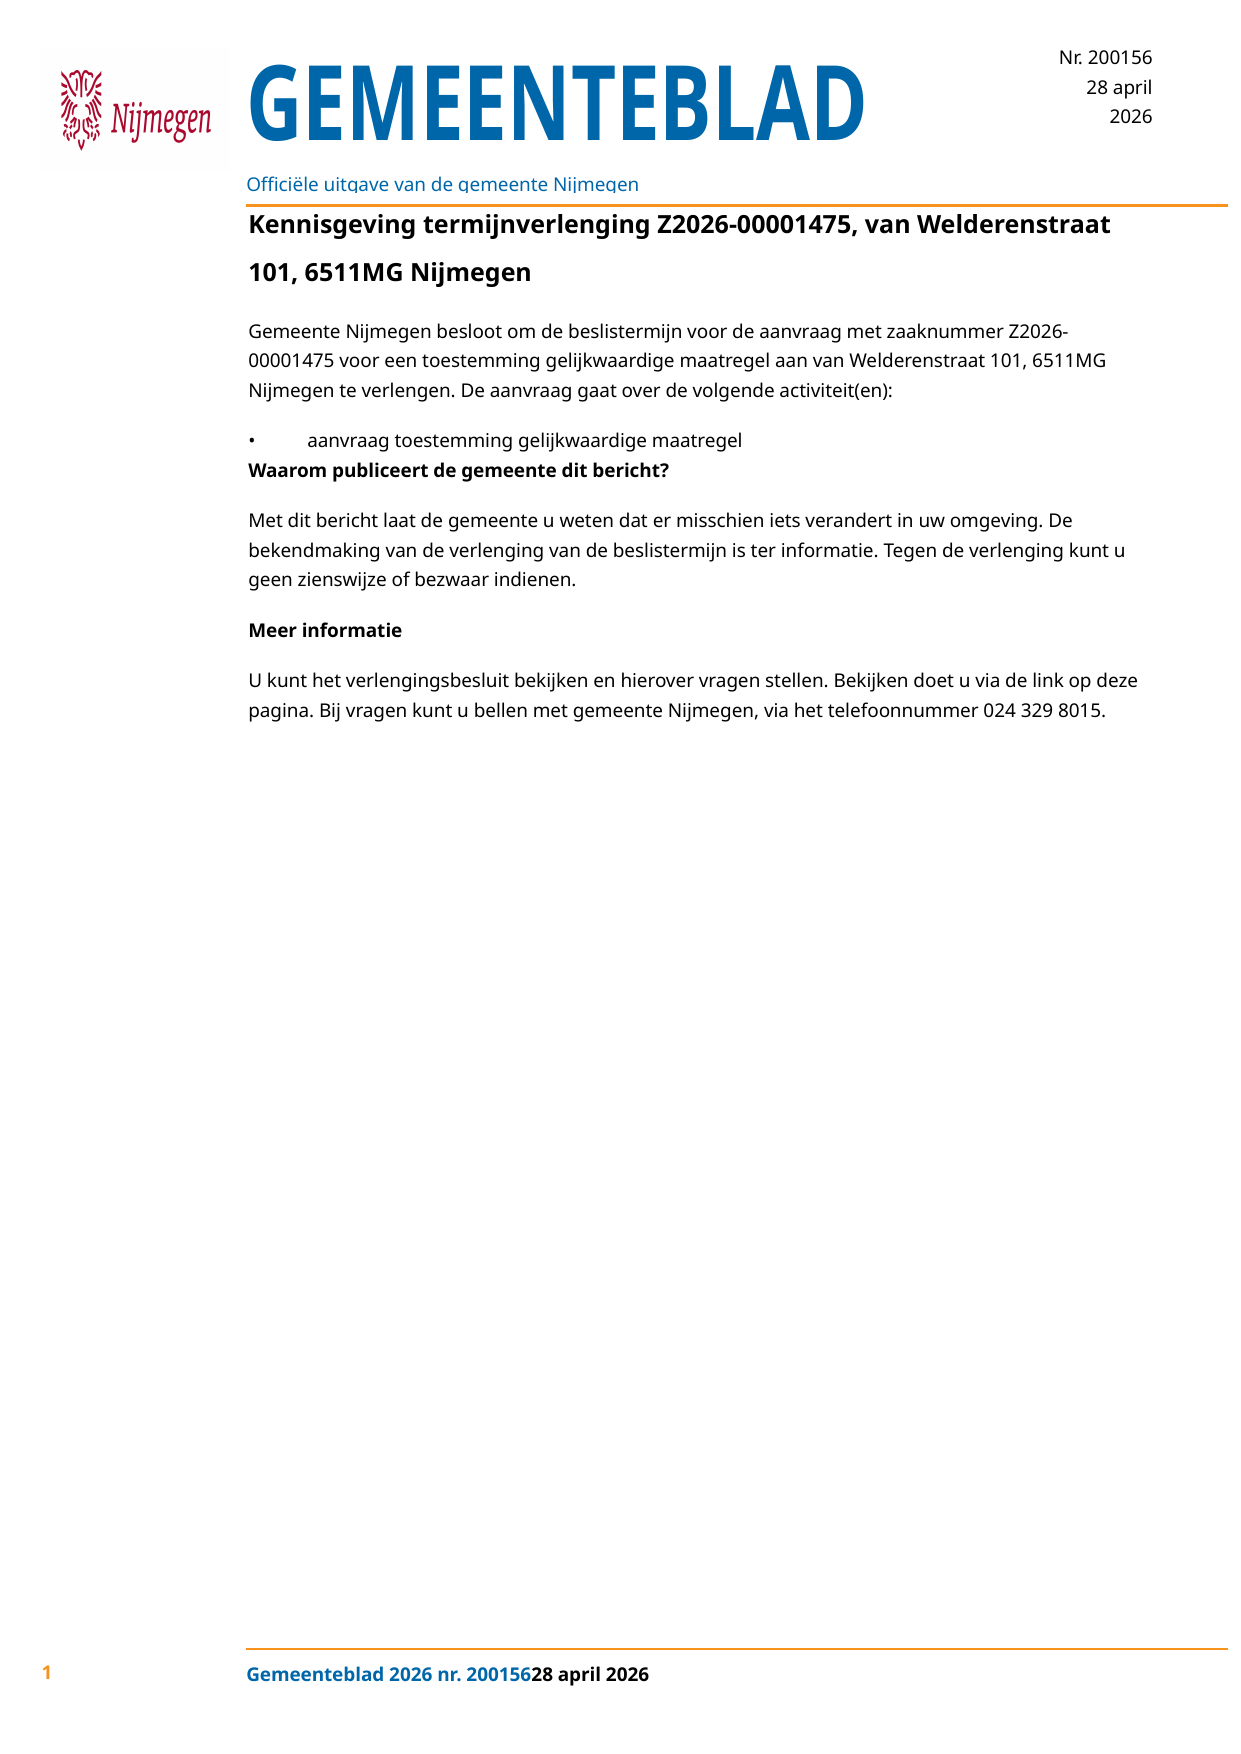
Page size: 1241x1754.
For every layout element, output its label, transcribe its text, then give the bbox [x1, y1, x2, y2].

text Gemeente Nijmegen besloot om de beslistermijn voor de aanvraag met zaaknummer Z2026-00001475 voor een toestemming gelijkwaardige maatregel aan van Welderenstraat 101, 6511MG Nijmegen te verlengen. De aanvraag gaat over de volgende activiteit(en): [248, 318, 1152, 403]
text Meer informatie [248, 617, 1152, 643]
text Waarom publiceert de gemeente dit bericht? [248, 457, 1152, 483]
text Met dit bericht laat de gemeente u weten dat er misschien iets verandert in uw omgeving. De bekendmaking van de verlenging van de beslistermijn is ter informatie. Tegen de verlenging kunt u geen zienswijze of bezwaar indienen. [248, 507, 1152, 592]
text Kennisgeving termijnverlenging Z2026-00001475, van Welderenstraat 101, 6511MG Nijmegen [248, 207, 1152, 288]
picture [41, 47, 231, 172]
list aanvraag toestemming gelijkwaardige maatregel [248, 427, 1152, 453]
text U kunt het verlengingsbesluit bekijken en hierover vragen stellen. Bekijken doet u via de link op deze pagina. Bij vragen kunt u bellen met gemeente Nijmegen, via het telefoonnummer 024 329 8015. [248, 667, 1152, 723]
